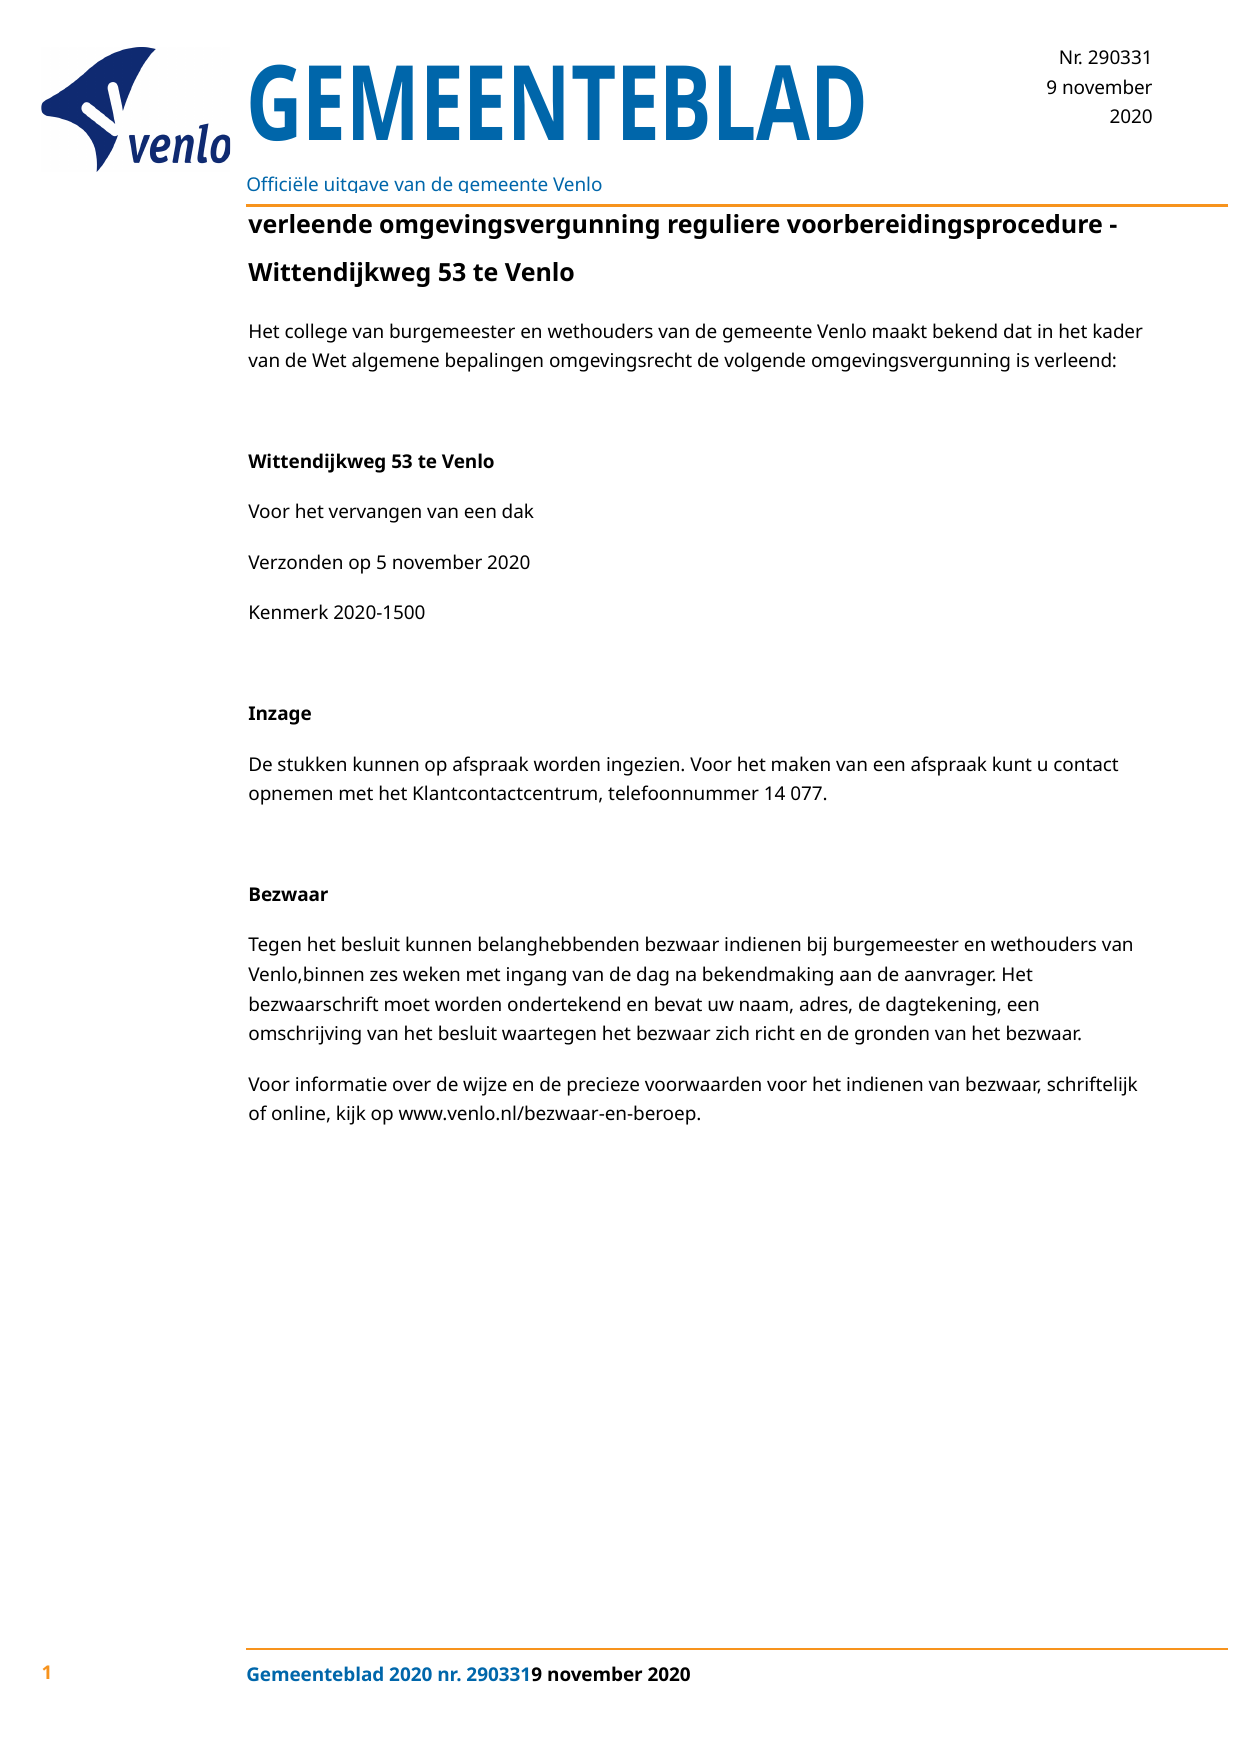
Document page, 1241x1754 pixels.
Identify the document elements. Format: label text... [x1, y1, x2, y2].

text Tegen het besluit kunnen belanghebbenden bezwaar indienen bij burgemeester en wethouders van Venlo,binnen zes weken met ingang van de dag na bekendmaking aan de aanvrager. Het bezwaarschrift moet worden ondertekend en bevat uw naam, adres, de dagtekening, een omschrijving van het besluit waartegen het bezwaar zich richt en de gronden van het bezwaar. [248, 932, 1152, 1046]
text De stukken kunnen op afspraak worden ingezien. Voor het maken van een afspraak kunt u contact opnemen met het Klantcontactcentrum, telefoonnummer 14 077. [248, 751, 1152, 806]
text Kenmerk 2020-1500 [248, 599, 1152, 625]
text Bezwaar [248, 881, 1152, 907]
text Verzonden op 5 november 2020 [248, 549, 1152, 575]
text Voor het vervangen van een dak [248, 499, 1152, 524]
text Voor informatie over de wijze en de precieze voorwaarden voor het indienen van bezwaar, schriftelijk of online, kijk op www.venlo.nl/bezwaar-en-beroep. [248, 1071, 1152, 1126]
text Het college van burgemeester en wethouders van de gemeente Venlo maakt bekend dat in het kader van de Wet algemene bepalingen omgevingsrecht de volgende omgevingsvergunning is verleend: [248, 318, 1152, 373]
text Wittendijkweg 53 te Venlo [248, 448, 1152, 474]
text Inzage [248, 700, 1152, 726]
text verleende omgevingsvergunning reguliere voorbereidingsprocedure - Wittendijkweg 53 te Venlo [248, 207, 1152, 288]
picture [41, 47, 231, 172]
